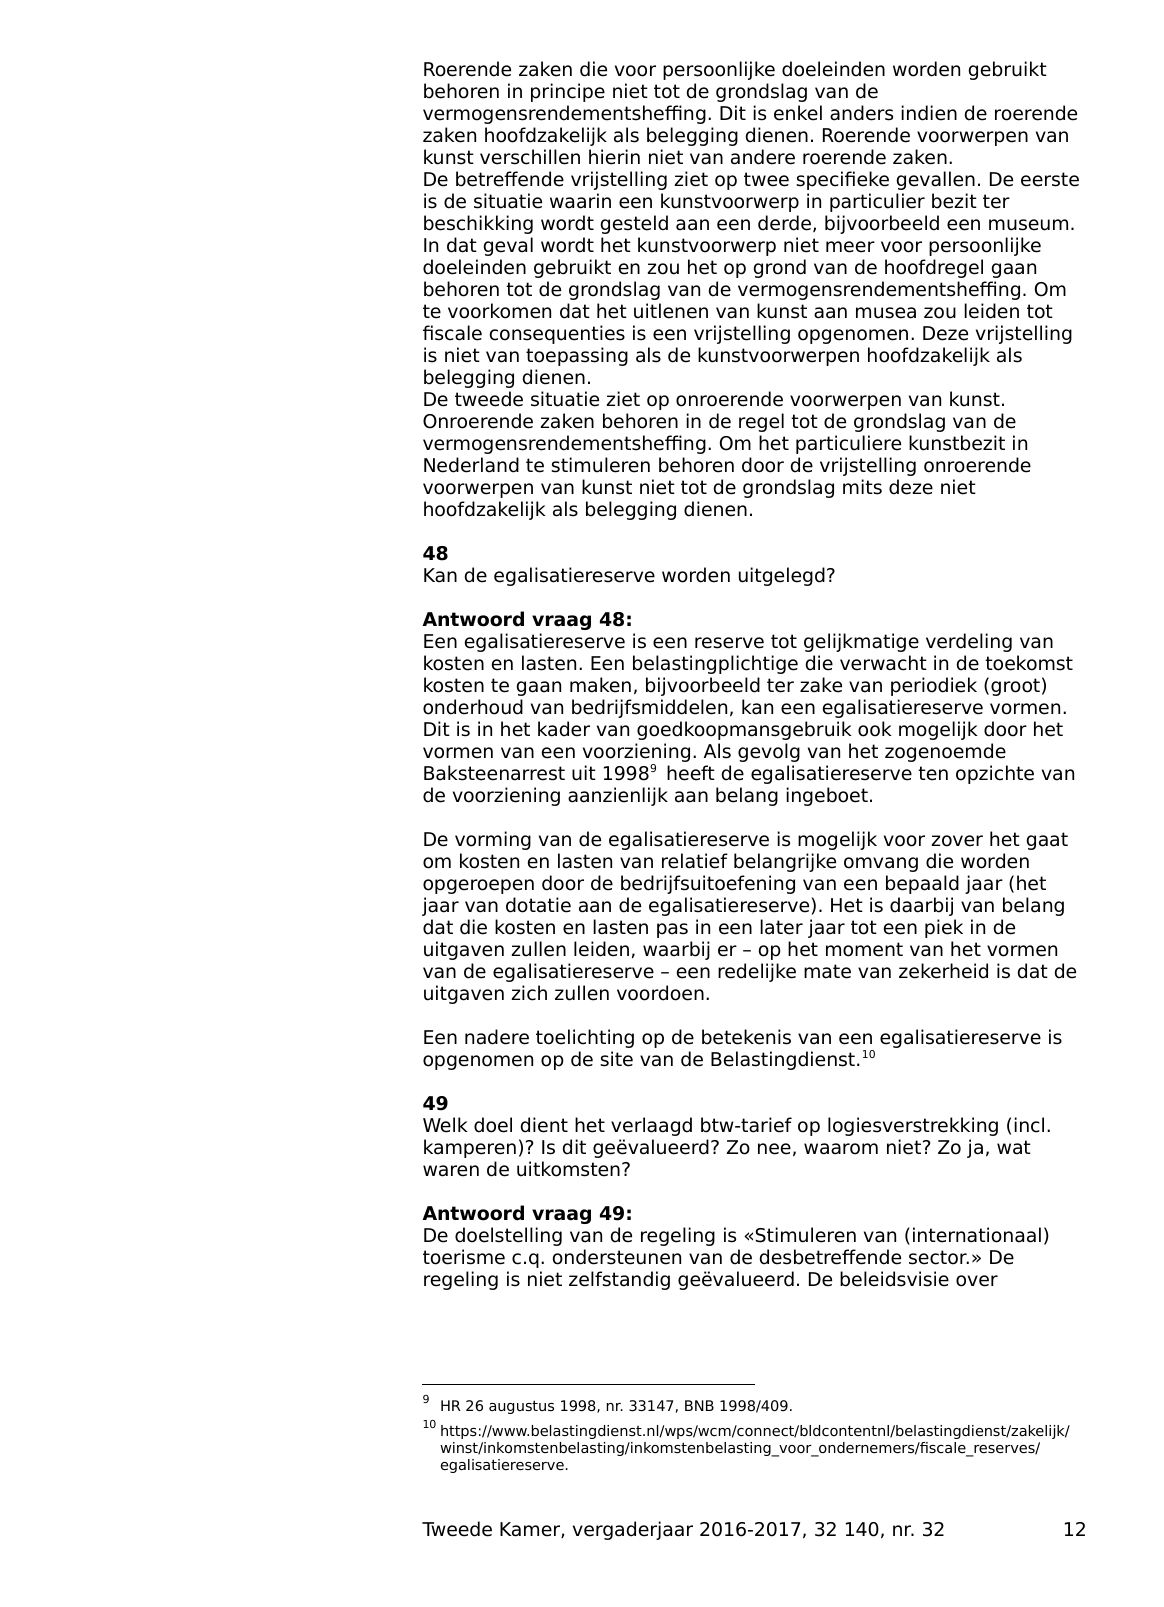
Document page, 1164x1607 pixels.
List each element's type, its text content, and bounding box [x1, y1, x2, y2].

text https://www.belastingdienst.nl/wps/wcm/connect/bldcontentnl/belastingdienst/zakelijk/winst/inkomstenbelasting/inkomstenbelasting_voor_ondernemers/fiscale_reserves/egalisatiereserve. [422, 1418, 1087, 1474]
text HR 26 augustus 1998, nr. 33147, BNB 1998/409. [422, 1393, 1087, 1416]
text Een nadere toelichting op de betekenis van een egalisatiereserve is opgenomen op de site van de Belastingdienst. [422, 1027, 1087, 1071]
text Roerende zaken die voor persoonlijke doeleinden worden gebruikt behoren in principe niet tot de grondslag van de vermogensrendementsheffing. Dit is enkel anders indien de roerende zaken hoofdzakelijk als belegging dienen. Roerende voorwerpen van kunst verschillen hierin niet van andere roerende zaken. [422, 59, 1087, 169]
text De vorming van de egalisatiereserve is mogelijk voor zover het gaat om kosten en lasten van relatief belangrijke omvang die worden opgeroepen door de bedrijfsuitoefening van een bepaald jaar (het jaar van dotatie aan de egalisatiereserve). Het is daarbij van belang dat die kosten en lasten pas in een later jaar tot een piek in de uitgaven zullen leiden, waarbij er – op het moment van het vormen van de egalisatiereserve – een redelijke mate van zekerheid is dat de uitgaven zich zullen voordoen. [422, 829, 1087, 1005]
text 48 [422, 543, 1087, 565]
text Kan de egalisatiereserve worden uitgelegd? [422, 565, 1087, 587]
text Antwoord vraag 48: [422, 609, 1087, 631]
text Welk doel dient het verlaagd btw-tarief op logiesverstrekking (incl. kamperen)? Is dit geëvalueerd? Zo nee, waarom niet? Zo ja, wat waren de uitkomsten? [422, 1115, 1087, 1181]
text De doelstelling van de regeling is «Stimuleren van (internationaal) toerisme c.q. ondersteunen van de desbetreffende sector.» De regeling is niet zelfstandig geëvalueerd. De beleidsvisie over [422, 1225, 1087, 1291]
text 49 [422, 1093, 1087, 1115]
text Een egalisatiereserve is een reserve tot gelijkmatige verdeling van kosten en lasten. Een belastingplichtige die verwacht in de toekomst kosten te gaan maken, bijvoorbeeld ter zake van periodiek (groot) onderhoud van bedrijfsmiddelen, kan een egalisatiereserve vormen. Dit is in het kader van goedkoopmansgebruik ook mogelijk door het vormen van een voorziening. Als gevolg van het zogenoemde Baksteenarrest uit 1998 heeft de egalisatiereserve ten opzichte van de voorziening aanzienlijk aan belang ingeboet. [422, 631, 1087, 807]
text Antwoord vraag 49: [422, 1203, 1087, 1225]
text De betreffende vrijstelling ziet op twee specifieke gevallen. De eerste is de situatie waarin een kunstvoorwerp in particulier bezit ter beschikking wordt gesteld aan een derde, bijvoorbeeld een museum. In dat geval wordt het kunstvoorwerp niet meer voor persoonlijke doeleinden gebruikt en zou het op grond van de hoofdregel gaan behoren tot de grondslag van de vermogensrendementsheffing. Om te voorkomen dat het uitlenen van kunst aan musea zou leiden tot fiscale consequenties is een vrijstelling opgenomen. Deze vrijstelling is niet van toepassing als de kunstvoorwerpen hoofdzakelijk als belegging dienen. [422, 169, 1087, 389]
text De tweede situatie ziet op onroerende voorwerpen van kunst. Onroerende zaken behoren in de regel tot de grondslag van de vermogensrendementsheffing. Om het particuliere kunstbezit in Nederland te stimuleren behoren door de vrijstelling onroerende voorwerpen van kunst niet tot de grondslag mits deze niet hoofdzakelijk als belegging dienen. [422, 389, 1087, 521]
